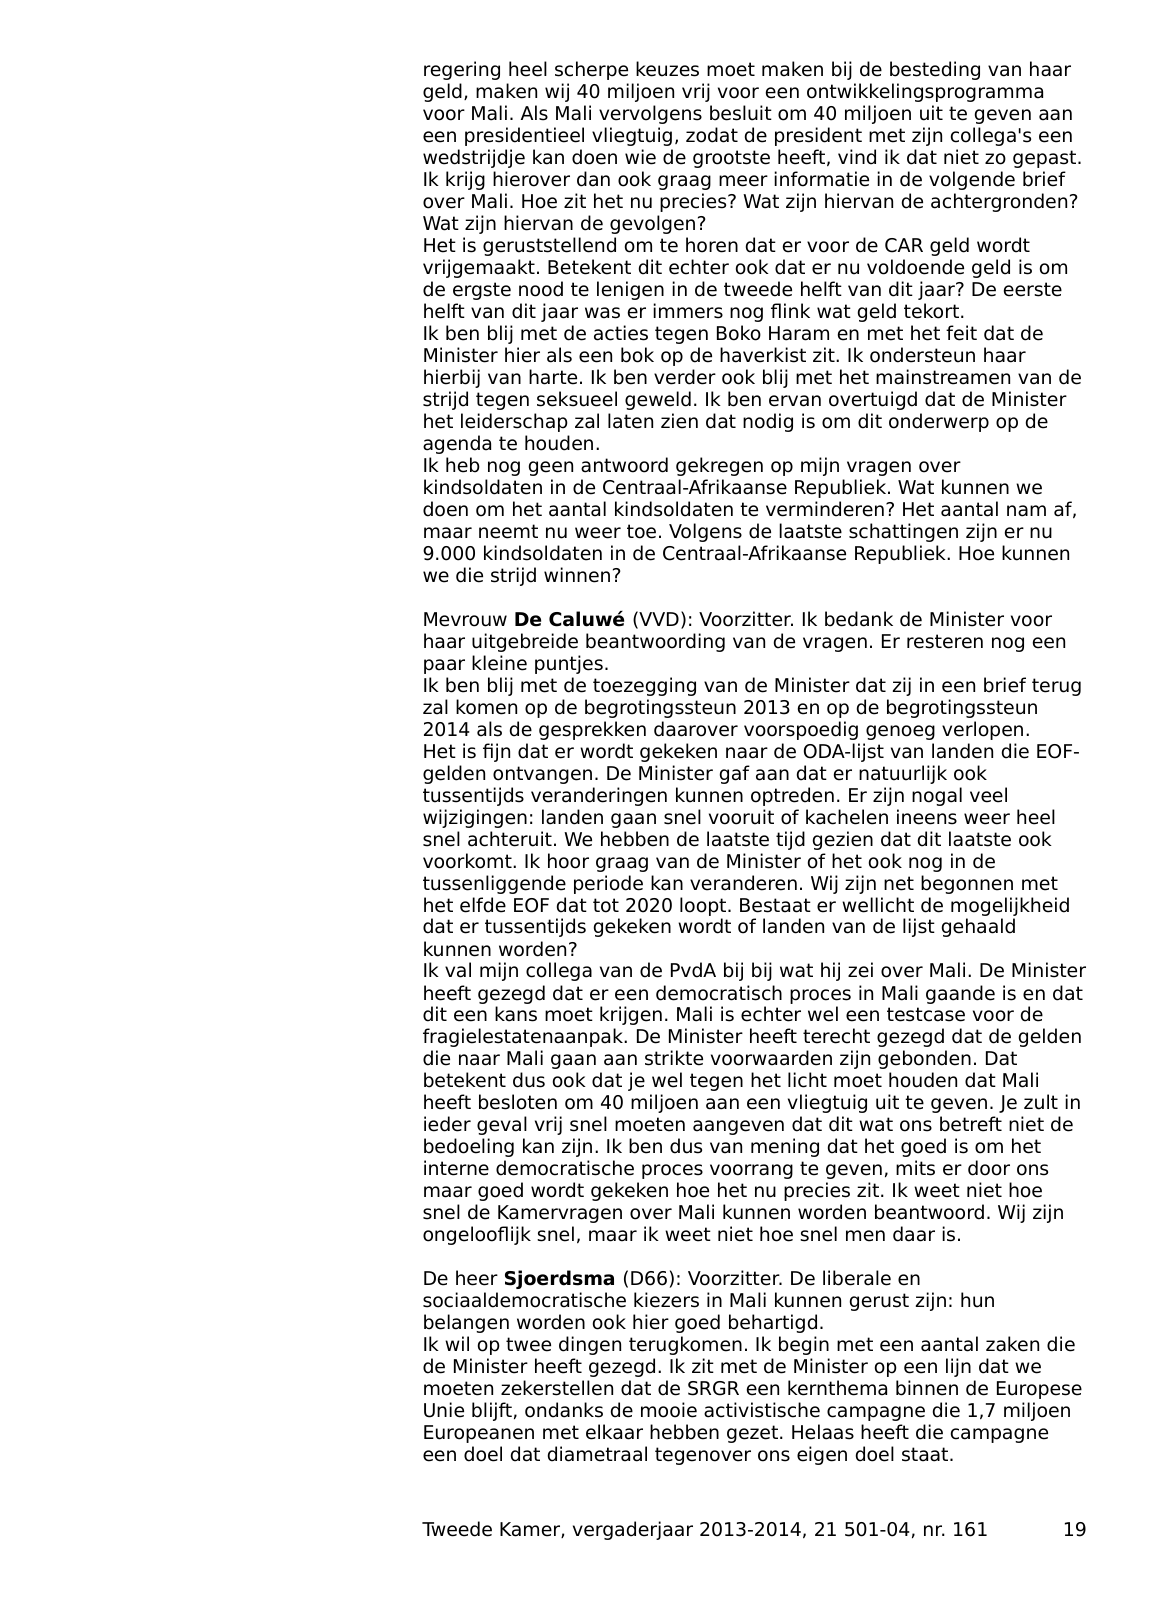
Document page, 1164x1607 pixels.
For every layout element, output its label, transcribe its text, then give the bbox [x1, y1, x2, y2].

text De heer Sjoerdsma (D66): Voorzitter. De liberale en sociaaldemocratische kiezers in Mali kunnen gerust zijn: hun belangen worden ook hier goed behartigd. [422, 1268, 1087, 1334]
text Ik ben blij met de toezegging van de Minister dat zij in een brief terug zal komen op de begrotingssteun 2013 en op de begrotingssteun 2014 als de gesprekken daarover voorspoedig genoeg verlopen. [422, 675, 1087, 741]
text Ik wil op twee dingen terugkomen. Ik begin met een aantal zaken die de Minister heeft gezegd. Ik zit met de Minister op een lijn dat we moeten zekerstellen dat de SRGR een kernthema binnen de Europese Unie blijft, ondanks de mooie activistische campagne die 1,7 miljoen Europeanen met elkaar hebben gezet. Helaas heeft die campagne een doel dat diametraal tegenover ons eigen doel staat. [422, 1334, 1087, 1466]
text Mevrouw De Caluwé (VVD): Voorzitter. Ik bedank de Minister voor haar uitgebreide beantwoording van de vragen. Er resteren nog een paar kleine puntjes. [422, 609, 1087, 675]
text Het is fijn dat er wordt gekeken naar de ODA-lijst van landen die EOF-gelden ontvangen. De Minister gaf aan dat er natuurlijk ook tussentijds veranderingen kunnen optreden. Er zijn nogal veel wijzigingen: landen gaan snel vooruit of kachelen ineens weer heel snel achteruit. We hebben de laatste tijd gezien dat dit laatste ook voorkomt. Ik hoor graag van de Minister of het ook nog in de tussenliggende periode kan veranderen. Wij zijn net begonnen met het elfde EOF dat tot 2020 loopt. Bestaat er wellicht de mogelijkheid dat er tussentijds gekeken wordt of landen van de lijst gehaald kunnen worden? [422, 741, 1087, 960]
text Het is geruststellend om te horen dat er voor de CAR geld wordt vrijgemaakt. Betekent dit echter ook dat er nu voldoende geld is om de ergste nood te lenigen in de tweede helft van dit jaar? De eerste helft van dit jaar was er immers nog flink wat geld tekort. [422, 235, 1087, 323]
text Ik heb nog geen antwoord gekregen op mijn vragen over kindsoldaten in de Centraal-Afrikaanse Republiek. Wat kunnen we doen om het aantal kindsoldaten te verminderen? Het aantal nam af, maar neemt nu weer toe. Volgens de laatste schattingen zijn er nu 9.000 kindsoldaten in de Centraal-Afrikaanse Republiek. Hoe kunnen we die strijd winnen? [422, 455, 1087, 587]
text regering heel scherpe keuzes moet maken bij de besteding van haar geld, maken wij 40 miljoen vrij voor een ontwikkelingsprogramma voor Mali. Als Mali vervolgens besluit om 40 miljoen uit te geven aan een presidentieel vliegtuig, zodat de president met zijn collega's een wedstrijdje kan doen wie de grootste heeft, vind ik dat niet zo gepast. Ik krijg hierover dan ook graag meer informatie in de volgende brief over Mali. Hoe zit het nu precies? Wat zijn hiervan de achtergronden? Wat zijn hiervan de gevolgen? [422, 59, 1087, 235]
text Ik val mijn collega van de PvdA bij bij wat hij zei over Mali. De Minister heeft gezegd dat er een democratisch proces in Mali gaande is en dat dit een kans moet krijgen. Mali is echter wel een testcase voor de fragielestatenaanpak. De Minister heeft terecht gezegd dat de gelden die naar Mali gaan aan strikte voorwaarden zijn gebonden. Dat betekent dus ook dat je wel tegen het licht moet houden dat Mali heeft besloten om 40 miljoen aan een vliegtuig uit te geven. Je zult in ieder geval vrij snel moeten aangeven dat dit wat ons betreft niet de bedoeling kan zijn. Ik ben dus van mening dat het goed is om het interne democratische proces voorrang te geven, mits er door ons maar goed wordt gekeken hoe het nu precies zit. Ik weet niet hoe snel de Kamervragen over Mali kunnen worden beantwoord. Wij zijn ongelooflijk snel, maar ik weet niet hoe snel men daar is. [422, 960, 1087, 1246]
text Ik ben blij met de acties tegen Boko Haram en met het feit dat de Minister hier als een bok op de haverkist zit. Ik ondersteun haar hierbij van harte. Ik ben verder ook blij met het mainstreamen van de strijd tegen seksueel geweld. Ik ben ervan overtuigd dat de Minister het leiderschap zal laten zien dat nodig is om dit onderwerp op de agenda te houden. [422, 323, 1087, 455]
